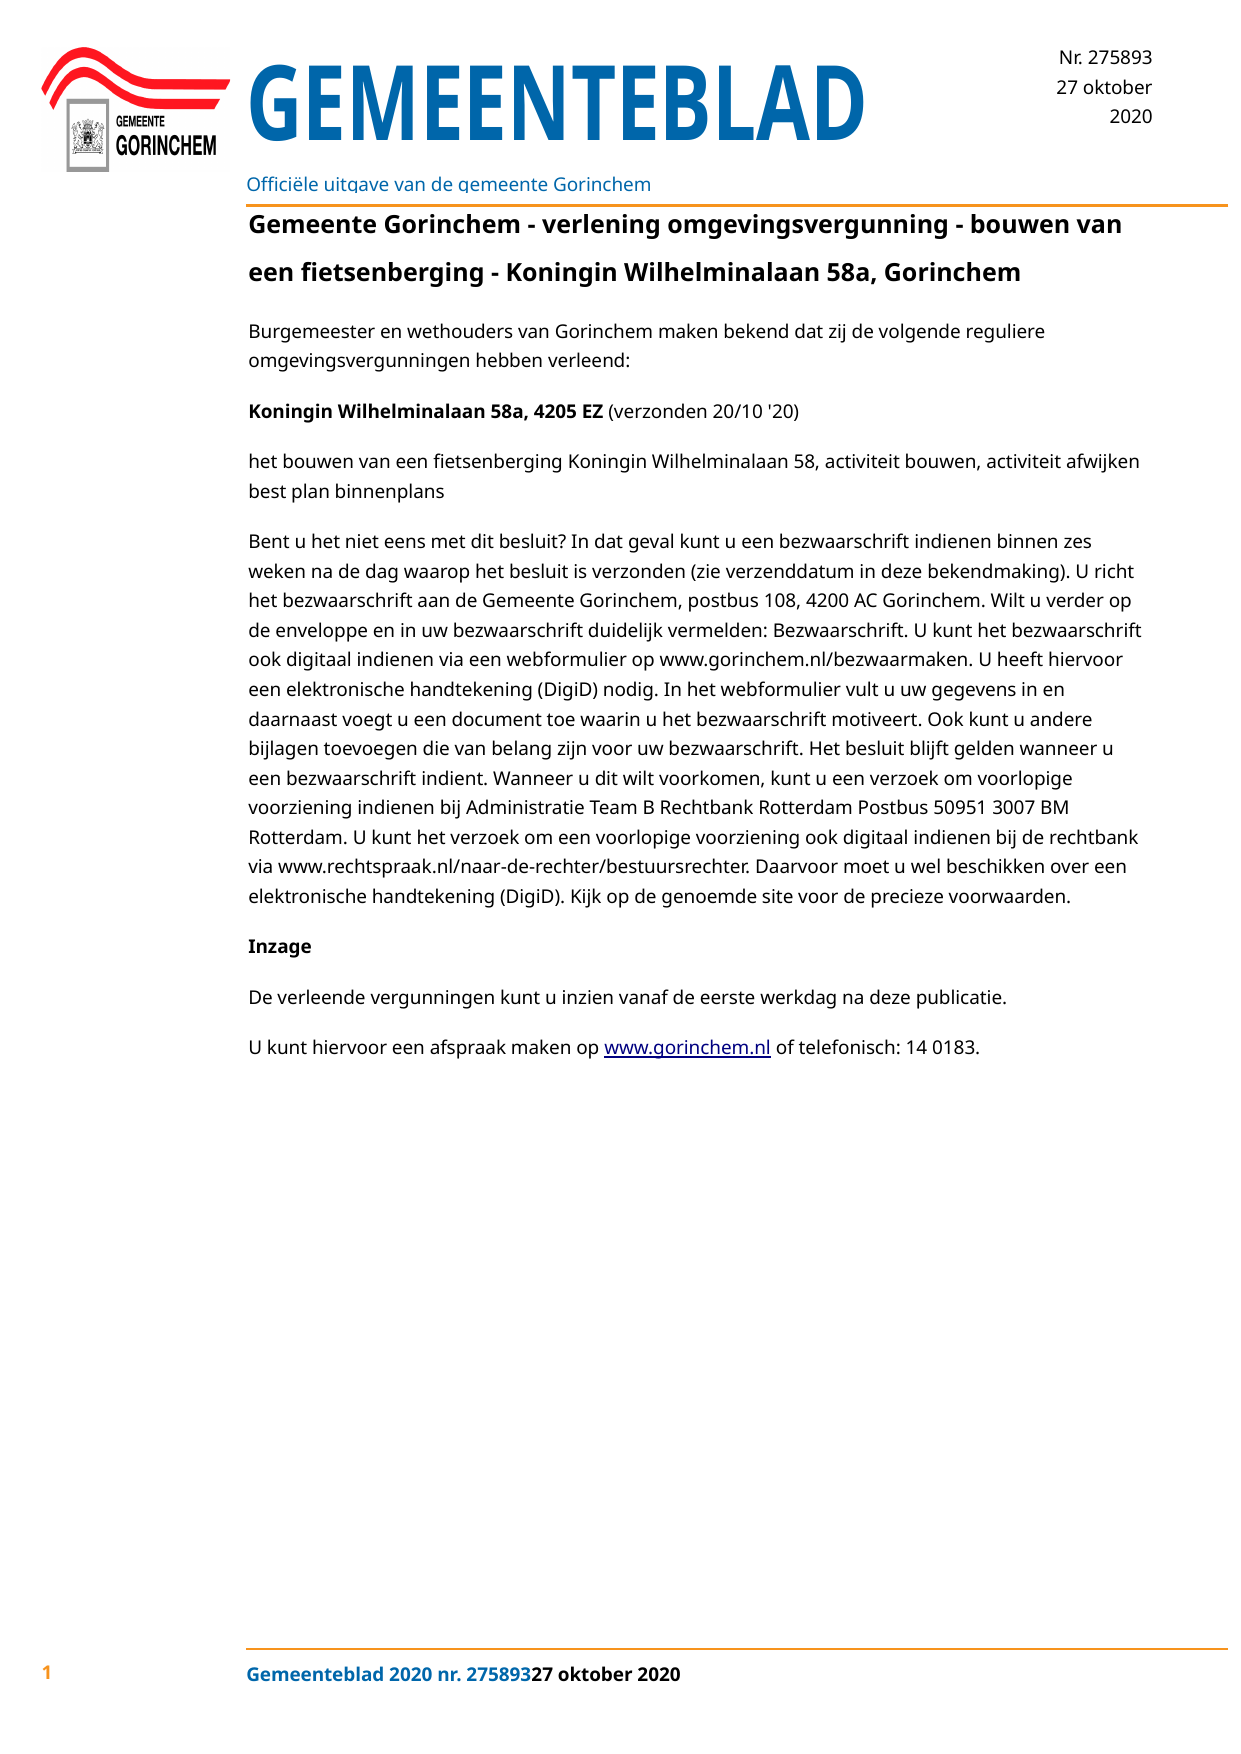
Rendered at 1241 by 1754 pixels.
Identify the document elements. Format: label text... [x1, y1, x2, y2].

text Bent u het niet eens met dit besluit? In dat geval kunt u een bezwaarschrift indienen binnen zes weken na de dag waarop het besluit is verzonden (zie verzenddatum in deze bekendmaking). U richt het bezwaarschrift aan de Gemeente Gorinchem, postbus 108, 4200 AC Gorinchem. Wilt u verder op de enveloppe en in uw bezwaarschrift duidelijk vermelden: Bezwaarschrift. U kunt het bezwaarschrift ook digitaal indienen via een webformulier op www.gorinchem.nl/bezwaarmaken. U heeft hiervoor een elektronische handtekening (DigiD) nodig. In het webformulier vult u uw gegevens in en daarnaast voegt u een document toe waarin u het bezwaarschrift motiveert. Ook kunt u andere bijlagen toevoegen die van belang zijn voor uw bezwaarschrift. Het besluit blijft gelden wanneer u een bezwaarschrift indient. Wanneer u dit wilt voorkomen, kunt u een verzoek om voorlopige voorziening indienen bij Administratie Team B Rechtbank Rotterdam Postbus 50951 3007 BM Rotterdam. U kunt het verzoek om een voorlopige voorziening ook digitaal indienen bij de rechtbank via www.rechtspraak.nl/naar-de-rechter/bestuursrechter. Daarvoor moet u wel beschikken over een elektronische handtekening (DigiD). Kijk op de genoemde site voor de precieze voorwaarden. [248, 528, 1152, 909]
text U kunt hiervoor een afspraak maken op www.gorinchem.nl of telefonisch: 14 0183. [248, 1034, 1152, 1060]
text De verleende vergunningen kunt u inzien vanaf de eerste werkdag na deze publicatie. [248, 984, 1152, 1010]
text het bouwen van een fietsenberging Koningin Wilhelminalaan 58, activiteit bouwen, activiteit afwijken best plan binnenplans [248, 448, 1152, 504]
text Koningin Wilhelminalaan 58a, 4205 EZ (verzonden 20/10 '20) [248, 398, 1152, 424]
text Gemeente Gorinchem - verlening omgevingsvergunning - bouwen van een fietsenberging - Koningin Wilhelminalaan 58a, Gorinchem [248, 207, 1152, 288]
text Burgemeester en wethouders van Gorinchem maken bekend dat zij de volgende reguliere omgevingsvergunningen hebben verleend: [248, 318, 1152, 373]
text Inzage [248, 934, 1152, 959]
picture [41, 47, 231, 172]
